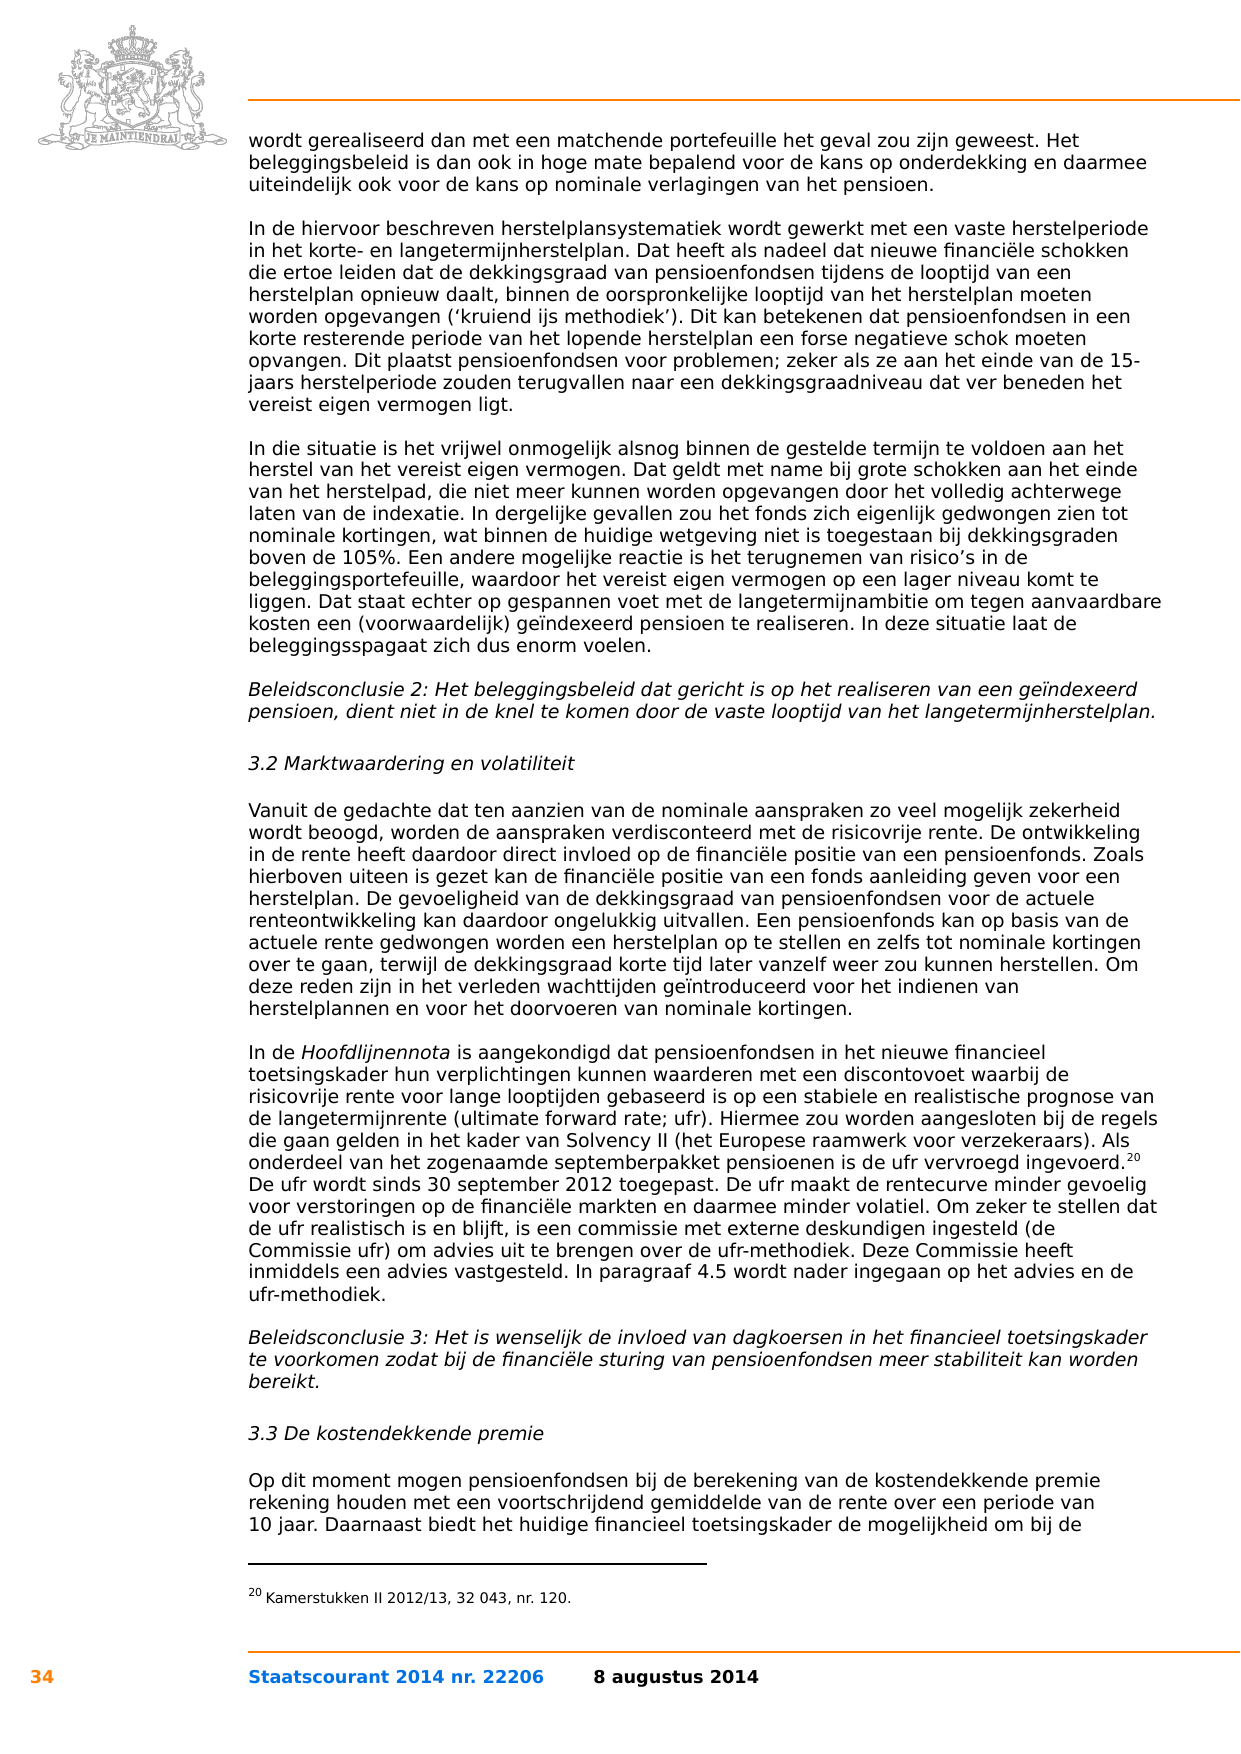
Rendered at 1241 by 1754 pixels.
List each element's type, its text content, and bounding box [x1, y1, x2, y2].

text In de Hoofdlijnennota is aangekondigd dat pensioenfondsen in het nieuwe financieel toetsingskader hun verplichtingen kunnen waarderen met een discontovoet waarbij de risicovrije rente voor lange looptijden gebaseerd is op een stabiele en realistische prognose van de langetermijnrente (ultimate forward rate; ufr). Hiermee zou worden aangesloten bij de regels die gaan gelden in het kader van Solvency II (het Europese raamwerk voor verzekeraars). Als onderdeel van het zogenaamde septemberpakket pensioenen is de ufr vervroegd ingevoerd. De ufr wordt sinds 30 september 2012 toegepast. De ufr maakt de rentecurve minder gevoelig voor verstoringen op de financiële markten en daarmee minder volatiel. Om zeker te stellen dat de ufr realistisch is en blijft, is een commissie met externe deskundigen ingesteld (de Commissie ufr) om advies uit te brengen over de ufr-methodiek. Deze Commissie heeft inmiddels een advies vastgesteld. In paragraaf 4.5 wordt nader ingegaan op het advies en de ufr-methodiek. [248, 1042, 1163, 1305]
text Beleidsconclusie 3: Het is wenselijk de invloed van dagkoersen in het financieel toetsingskader te voorkomen zodat bij de financiële sturing van pensioenfondsen meer stabiliteit kan worden bereikt. [248, 1327, 1163, 1393]
text Vanuit de gedachte dat ten aanzien van de nominale aanspraken zo veel mogelijk zekerheid wordt beoogd, worden de aanspraken verdisconteerd met de risicovrije rente. De ontwikkeling in de rente heeft daardoor direct invloed op de financiële positie van een pensioenfonds. Zoals hierboven uiteen is gezet kan de financiële positie van een fonds aanleiding geven voor een herstelplan. De gevoeligheid van de dekkingsgraad van pensioenfondsen voor de actuele renteontwikkeling kan daardoor ongelukkig uitvallen. Een pensioenfonds kan op basis van de actuele rente gedwongen worden een herstelplan op te stellen en zelfs tot nominale kortingen over te gaan, terwijl de dekkingsgraad korte tijd later vanzelf weer zou kunnen herstellen. Om deze reden zijn in het verleden wachttijden geïntroduceerd voor het indienen van herstelplannen en voor het doorvoeren van nominale kortingen. [248, 800, 1163, 1020]
text wordt gerealiseerd dan met een matchende portefeuille het geval zou zijn geweest. Het beleggingsbeleid is dan ook in hoge mate bepalend voor de kans op onderdekking en daarmee uiteindelijk ook voor de kans op nominale verlagingen van het pensioen. [248, 130, 1163, 196]
text Beleidsconclusie 2: Het beleggingsbeleid dat gericht is op het realiseren van een geïndexeerd pensioen, dient niet in de knel te komen door de vaste looptijd van het langetermijnherstelplan. [248, 679, 1163, 723]
text In de hiervoor beschreven herstelplansystematiek wordt gewerkt met een vaste herstelperiode in het korte- en langetermijnherstelplan. Dat heeft als nadeel dat nieuwe financiële schokken die ertoe leiden dat de dekkingsgraad van pensioenfondsen tijdens de looptijd van een herstelplan opnieuw daalt, binnen de oorspronkelijke looptijd van het herstelplan moeten worden opgevangen (‘kruiend ijs methodiek’). Dit kan betekenen dat pensioenfondsen in een korte resterende periode van het lopende herstelplan een forse negatieve schok moeten opvangen. Dit plaatst pensioenfondsen voor problemen; zeker als ze aan het einde van de 15-jaars herstelperiode zouden terugvallen naar een dekkingsgraadniveau dat ver beneden het vereist eigen vermogen ligt. [248, 218, 1163, 416]
text Op dit moment mogen pensioenfondsen bij de berekening van de kostendekkende premie rekening houden met een voortschrijdend gemiddelde van de rente over een periode van 10 jaar. Daarnaast biedt het huidige financieel toetsingskader de mogelijkheid om bij de [248, 1470, 1163, 1536]
picture [38, 25, 227, 150]
text Kamerstukken II 2012/13, 32 043, nr. 120. [248, 1586, 1163, 1608]
subtitle 3.2 Marktwaardering en volatiliteit [248, 753, 1163, 775]
subtitle 3.3 De kostendekkende premie [248, 1423, 1163, 1445]
text In die situatie is het vrijwel onmogelijk alsnog binnen de gestelde termijn te voldoen aan het herstel van het vereist eigen vermogen. Dat geldt met name bij grote schokken aan het einde van het herstelpad, die niet meer kunnen worden opgevangen door het volledig achterwege laten van de indexatie. In dergelijke gevallen zou het fonds zich eigenlijk gedwongen zien tot nominale kortingen, wat binnen de huidige wetgeving niet is toegestaan bij dekkingsgraden boven de 105%. Een andere mogelijke reactie is het terugnemen van risico’s in de beleggingsportefeuille, waardoor het vereist eigen vermogen op een lager niveau komt te liggen. Dat staat echter op gespannen voet met de langetermijnambitie om tegen aanvaardbare kosten een (voorwaardelijk) geïndexeerd pensioen te realiseren. In deze situatie laat de beleggingsspagaat zich dus enorm voelen. [248, 437, 1163, 657]
